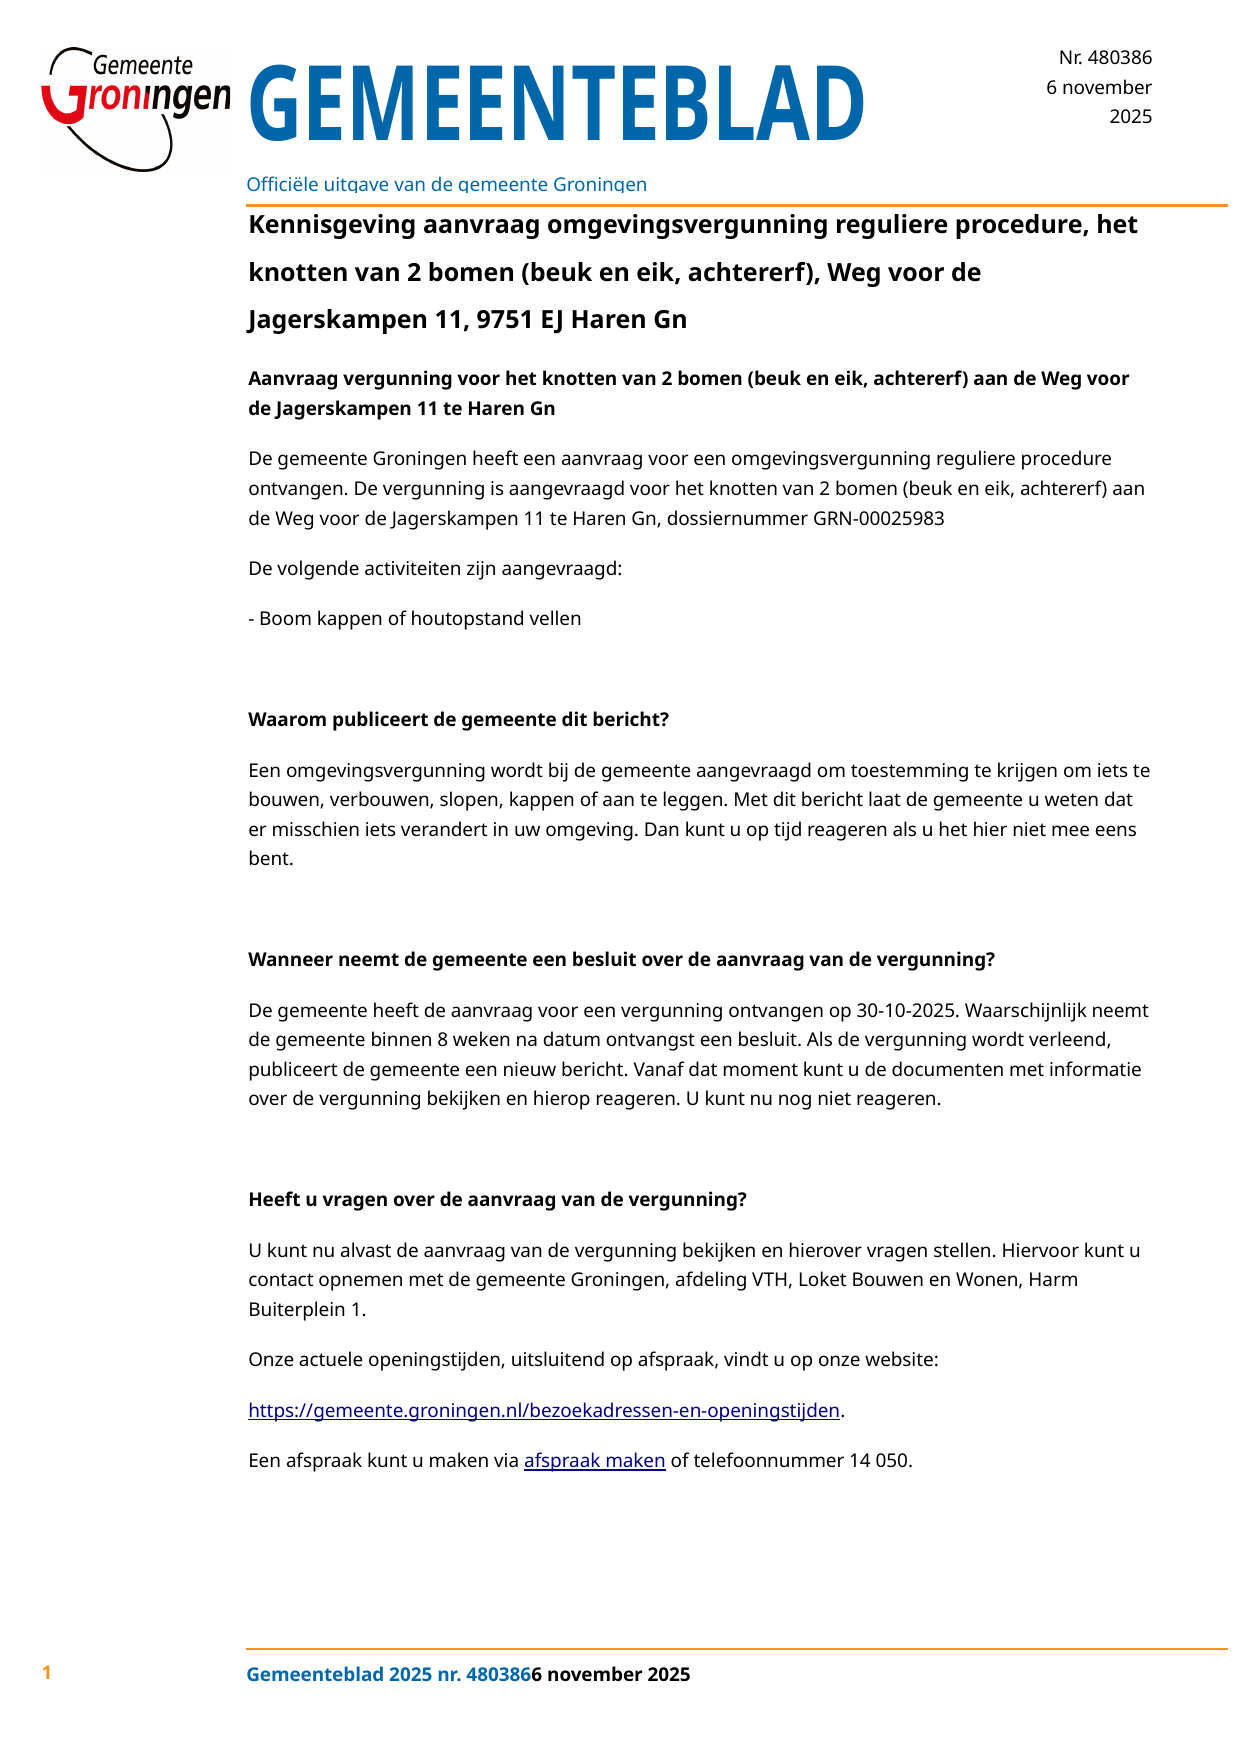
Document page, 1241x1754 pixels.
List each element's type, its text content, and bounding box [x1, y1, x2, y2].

text De gemeente Groningen heeft een aanvraag voor een omgevingsvergunning reguliere procedure ontvangen. De vergunning is aangevraagd voor het knotten van 2 bomen (beuk en eik, achtererf) aan de Weg voor de Jagerskampen 11 te Haren Gn, dossiernummer GRN-00025983 [248, 446, 1152, 530]
text Een afspraak kunt u maken via afspraak maken of telefoonnummer 14 050. [248, 1447, 1152, 1473]
text - Boom kappen of houtopstand vellen [248, 606, 1152, 631]
text De gemeente heeft de aanvraag voor een vergunning ontvangen op 30-10-2025. Waarschijnlijk neemt de gemeente binnen 8 weken na datum ontvangst een besluit. Als de vergunning wordt verleend, publiceert de gemeente een nieuw bericht. Vanaf dat moment kunt u de documenten met informatie over de vergunning bekijken en hierop reageren. U kunt nu nog niet reageren. [248, 997, 1152, 1111]
picture [41, 47, 231, 172]
text U kunt nu alvast de aanvraag van de vergunning bekijken en hierover vragen stellen. Hiervoor kunt u contact opnemen met de gemeente Groningen, afdeling VTH, Loket Bouwen en Wonen, Harm Buiterplein 1. [248, 1237, 1152, 1322]
text Kennisgeving aanvraag omgevingsvergunning reguliere procedure, het knotten van 2 bomen (beuk en eik, achtererf), Weg voor de Jagerskampen 11, 9751 EJ Haren Gn [248, 207, 1152, 336]
text De volgende activiteiten zijn aangevraagd: [248, 555, 1152, 581]
text https://gemeente.groningen.nl/bezoekadressen-en-openingstijden. [248, 1397, 1152, 1422]
text Waarom publiceert de gemeente dit bericht? [248, 706, 1152, 732]
text Onze actuele openingstijden, uitsluitend op afspraak, vindt u op onze website: [248, 1346, 1152, 1372]
text Wanneer neemt de gemeente een besluit over de aanvraag van de vergunning? [248, 946, 1152, 972]
text Een omgevingsvergunning wordt bij de gemeente aangevraagd om toestemming te krijgen om iets te bouwen, verbouwen, slopen, kappen of aan te leggen. Met dit bericht laat de gemeente u weten dat er misschien iets verandert in uw omgeving. Dan kunt u op tijd reageren als u het hier niet mee eens bent. [248, 757, 1152, 871]
text Aanvraag vergunning voor het knotten van 2 bomen (beuk en eik, achtererf) aan de Weg voor de Jagerskampen 11 te Haren Gn [248, 366, 1152, 421]
text Heeft u vragen over de aanvraag van de vergunning? [248, 1186, 1152, 1212]
